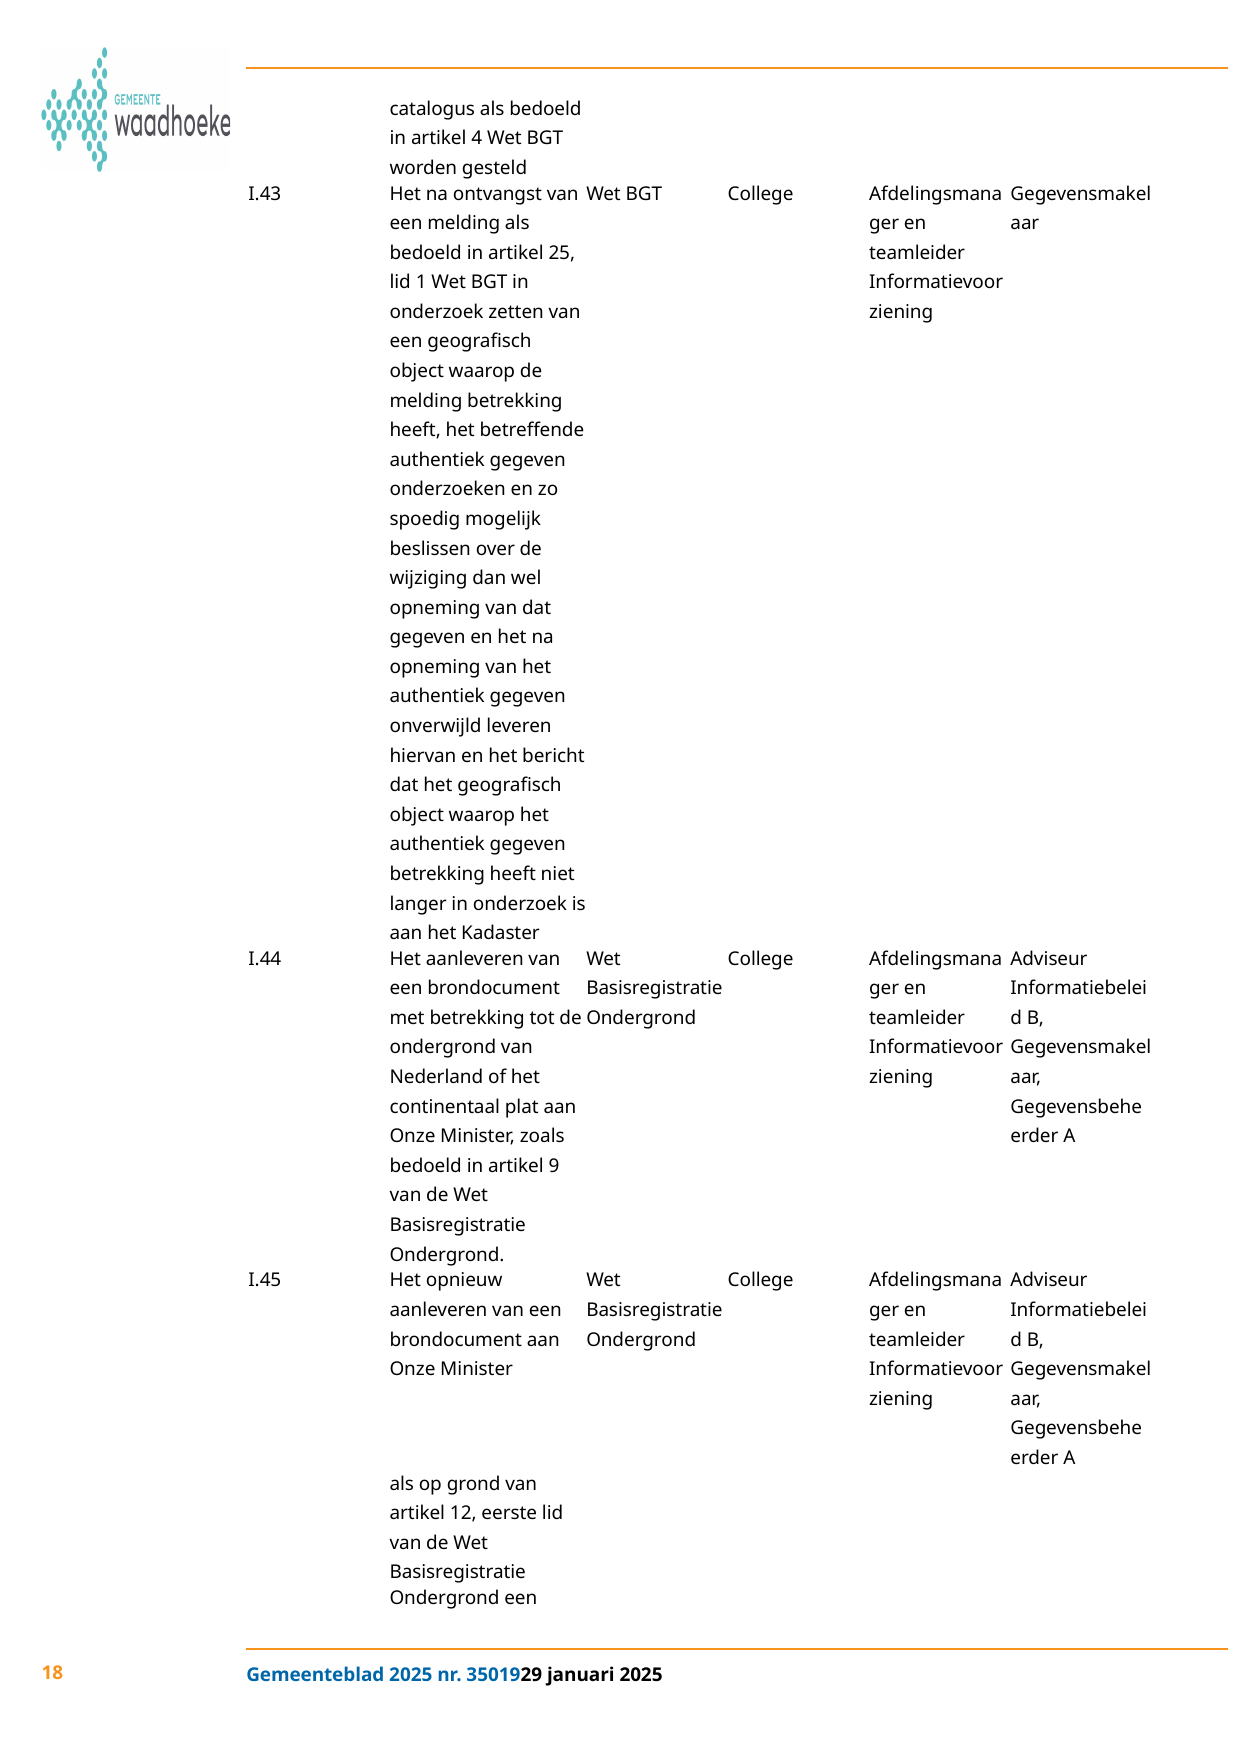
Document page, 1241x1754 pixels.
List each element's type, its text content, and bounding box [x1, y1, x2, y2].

table_cell als op grond van artikel 12, eerste lid van de Wet Basisregistratie [389, 1470, 586, 1584]
table_cell catalogus als bedoeld in artikel 4 Wet BGT worden gesteld [389, 95, 586, 180]
table_cell [586, 95, 727, 180]
table_cell [586, 1584, 727, 1610]
table_cell [728, 1584, 869, 1610]
table_cell [586, 1470, 727, 1584]
table_cell I.45 [248, 1267, 389, 1470]
table_cell Adviseur Informatiebeleid B, Gegevensmakelaar, Gegevensbeheerder A [1010, 945, 1152, 1267]
table_cell Ondergrond een [389, 1584, 586, 1610]
table_cell Wet Basisregistratie Ondergrond [586, 1267, 727, 1470]
table_cell [1010, 1584, 1152, 1610]
table_cell [248, 1584, 389, 1610]
table_cell College [728, 180, 869, 945]
table_cell Afdelingsmanager en teamleider Informatievoorziening [869, 1267, 1010, 1470]
table_cell Adviseur Informatiebeleid B, Gegevensmakelaar, Gegevensbeheerder A [1010, 1267, 1152, 1470]
table_cell Gegevensmakelaar [1010, 180, 1152, 945]
table_cell Wet BGT [586, 180, 727, 945]
table_cell Afdelingsmanager en teamleider Informatievoorziening [869, 945, 1010, 1267]
table_cell [1010, 95, 1152, 180]
table_cell [248, 1470, 389, 1584]
table_cell Afdelingsmanager en teamleider Informatievoorziening [869, 180, 1010, 945]
table_cell [1010, 1470, 1152, 1584]
table_cell [728, 95, 869, 180]
table_cell College [728, 945, 869, 1267]
table_cell [869, 1470, 1010, 1584]
table_cell Het na ontvangst van een melding als bedoeld in artikel 25, lid 1 Wet BGT in onderzoek zetten van een geografisch object waarop de melding betrekking heeft, het betreffende authentiek gegeven onderzoeken en zo spoedig mogelijk beslissen over de wijziging dan wel opneming van dat gegeven en het na opneming van het authentiek gegeven onverwijld leveren hiervan en het bericht dat het geografisch object waarop het authentiek gegeven betrekking heeft niet langer in onderzoek is aan het Kadaster [389, 180, 586, 945]
table_cell [728, 1470, 869, 1584]
table_cell [869, 95, 1010, 180]
picture [41, 47, 231, 172]
table_cell I.44 [248, 945, 389, 1267]
table_cell [869, 1584, 1010, 1610]
table_cell Het opnieuw aanleveren van een brondocument aan Onze Minister [389, 1267, 586, 1470]
table_cell College [728, 1267, 869, 1470]
table_cell Wet Basisregistratie Ondergrond [586, 945, 727, 1267]
table_cell I.43 [248, 180, 389, 945]
table_cell Het aanleveren van een brondocument met betrekking tot de ondergrond van Nederland of het continentaal plat aan Onze Minister, zoals bedoeld in artikel 9 van de Wet Basisregistratie Ondergrond. [389, 945, 586, 1267]
table_cell [248, 95, 389, 180]
